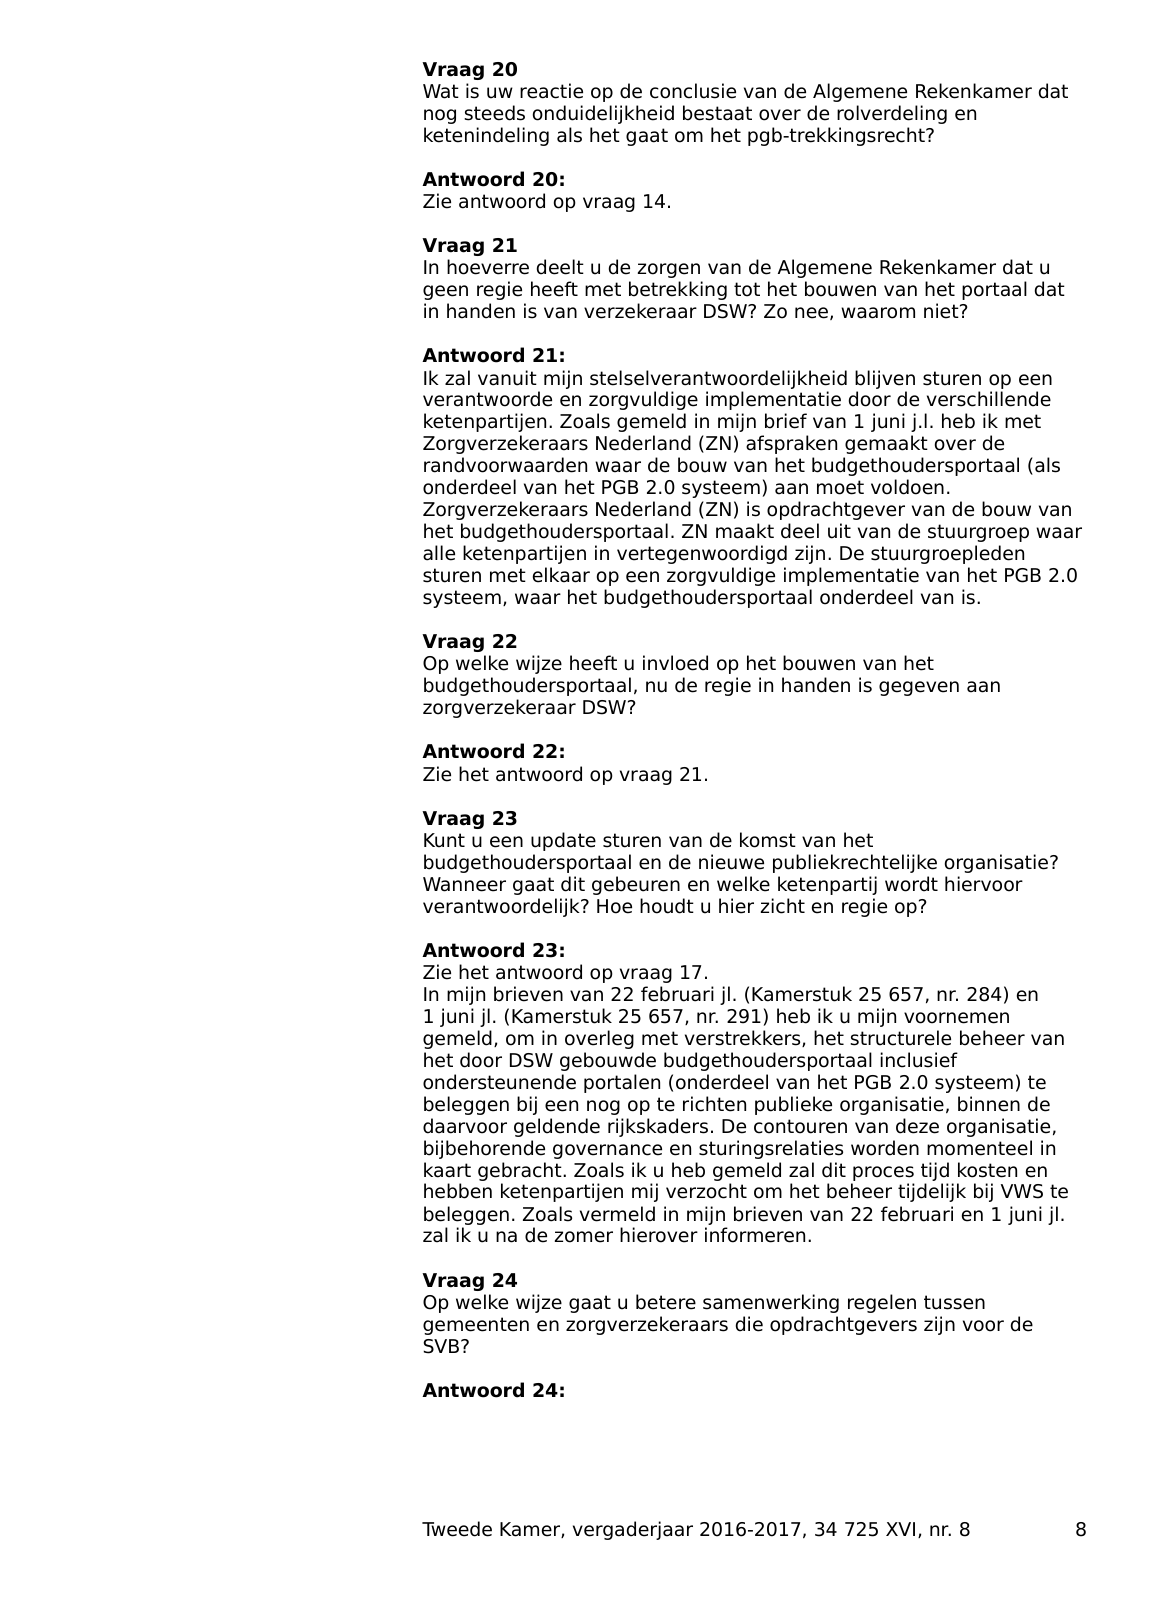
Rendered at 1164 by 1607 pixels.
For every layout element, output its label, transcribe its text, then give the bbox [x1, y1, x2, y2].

text Vraag 23 [422, 808, 1087, 829]
text Antwoord 23: [422, 940, 1087, 962]
text Zie antwoord op vraag 14. [422, 191, 1087, 213]
text Vraag 22 [422, 631, 1087, 653]
text Op welke wijze gaat u betere samenwerking regelen tussen gemeenten en zorgverzekeraars die opdrachtgevers zijn voor de SVB? [422, 1292, 1087, 1357]
text Kunt u een update sturen van de komst van het budgethoudersportaal en de nieuwe publiekrechtelijke organisatie? Wanneer gaat dit gebeuren en welke ketenpartij wordt hiervoor verantwoordelijk? Hoe houdt u hier zicht en regie op? [422, 829, 1087, 917]
text Zie het antwoord op vraag 17. [422, 962, 1087, 984]
text In mijn brieven van 22 februari jl. (Kamerstuk 25 657, nr. 284) en 1 juni jl. (Kamerstuk 25 657, nr. 291) heb ik u mijn voornemen gemeld, om in overleg met verstrekkers, het structurele beheer van het door DSW gebouwde budgethoudersportaal inclusief ondersteunende portalen (onderdeel van het PGB 2.0 systeem) te beleggen bij een nog op te richten publieke organisatie, binnen de daarvoor geldende rijkskaders. De contouren van deze organisatie, bijbehorende governance en sturingsrelaties worden momenteel in kaart gebracht. Zoals ik u heb gemeld zal dit proces tijd kosten en hebben ketenpartijen mij verzocht om het beheer tijdelijk bij VWS te beleggen. Zoals vermeld in mijn brieven van 22 februari en 1 juni jl. zal ik u na de zomer hierover informeren. [422, 984, 1087, 1247]
text Antwoord 21: [422, 345, 1087, 367]
text Antwoord 24: [422, 1380, 1087, 1402]
text In hoeverre deelt u de zorgen van de Algemene Rekenkamer dat u geen regie heeft met betrekking tot het bouwen van het portaal dat in handen is van verzekeraar DSW? Zo nee, waarom niet? [422, 257, 1087, 323]
text Antwoord 20: [422, 169, 1087, 191]
text Zie het antwoord op vraag 21. [422, 763, 1087, 785]
text Vraag 20 [422, 59, 1087, 81]
text Op welke wijze heeft u invloed op het bouwen van het budgethoudersportaal, nu de regie in handen is gegeven aan zorgverzekeraar DSW? [422, 653, 1087, 719]
text Antwoord 22: [422, 741, 1087, 763]
text Ik zal vanuit mijn stelselverantwoordelijkheid blijven sturen op een verantwoorde en zorgvuldige implementatie door de verschillende ketenpartijen. Zoals gemeld in mijn brief van 1 juni j.l. heb ik met Zorgverzekeraars Nederland (ZN) afspraken gemaakt over de randvoorwaarden waar de bouw van het budgethoudersportaal (als onderdeel van het PGB 2.0 systeem) aan moet voldoen. Zorgverzekeraars Nederland (ZN) is opdrachtgever van de bouw van het budgethoudersportaal. ZN maakt deel uit van de stuurgroep waar alle ketenpartijen in vertegenwoordigd zijn. De stuurgroepleden sturen met elkaar op een zorgvuldige implementatie van het PGB 2.0 systeem, waar het budgethoudersportaal onderdeel van is. [422, 367, 1087, 609]
text Wat is uw reactie op de conclusie van de Algemene Rekenkamer dat nog steeds onduidelijkheid bestaat over de rolverdeling en ketenindeling als het gaat om het pgb-trekkingsrecht? [422, 81, 1087, 147]
text Vraag 24 [422, 1269, 1087, 1292]
text Vraag 21 [422, 235, 1087, 257]
